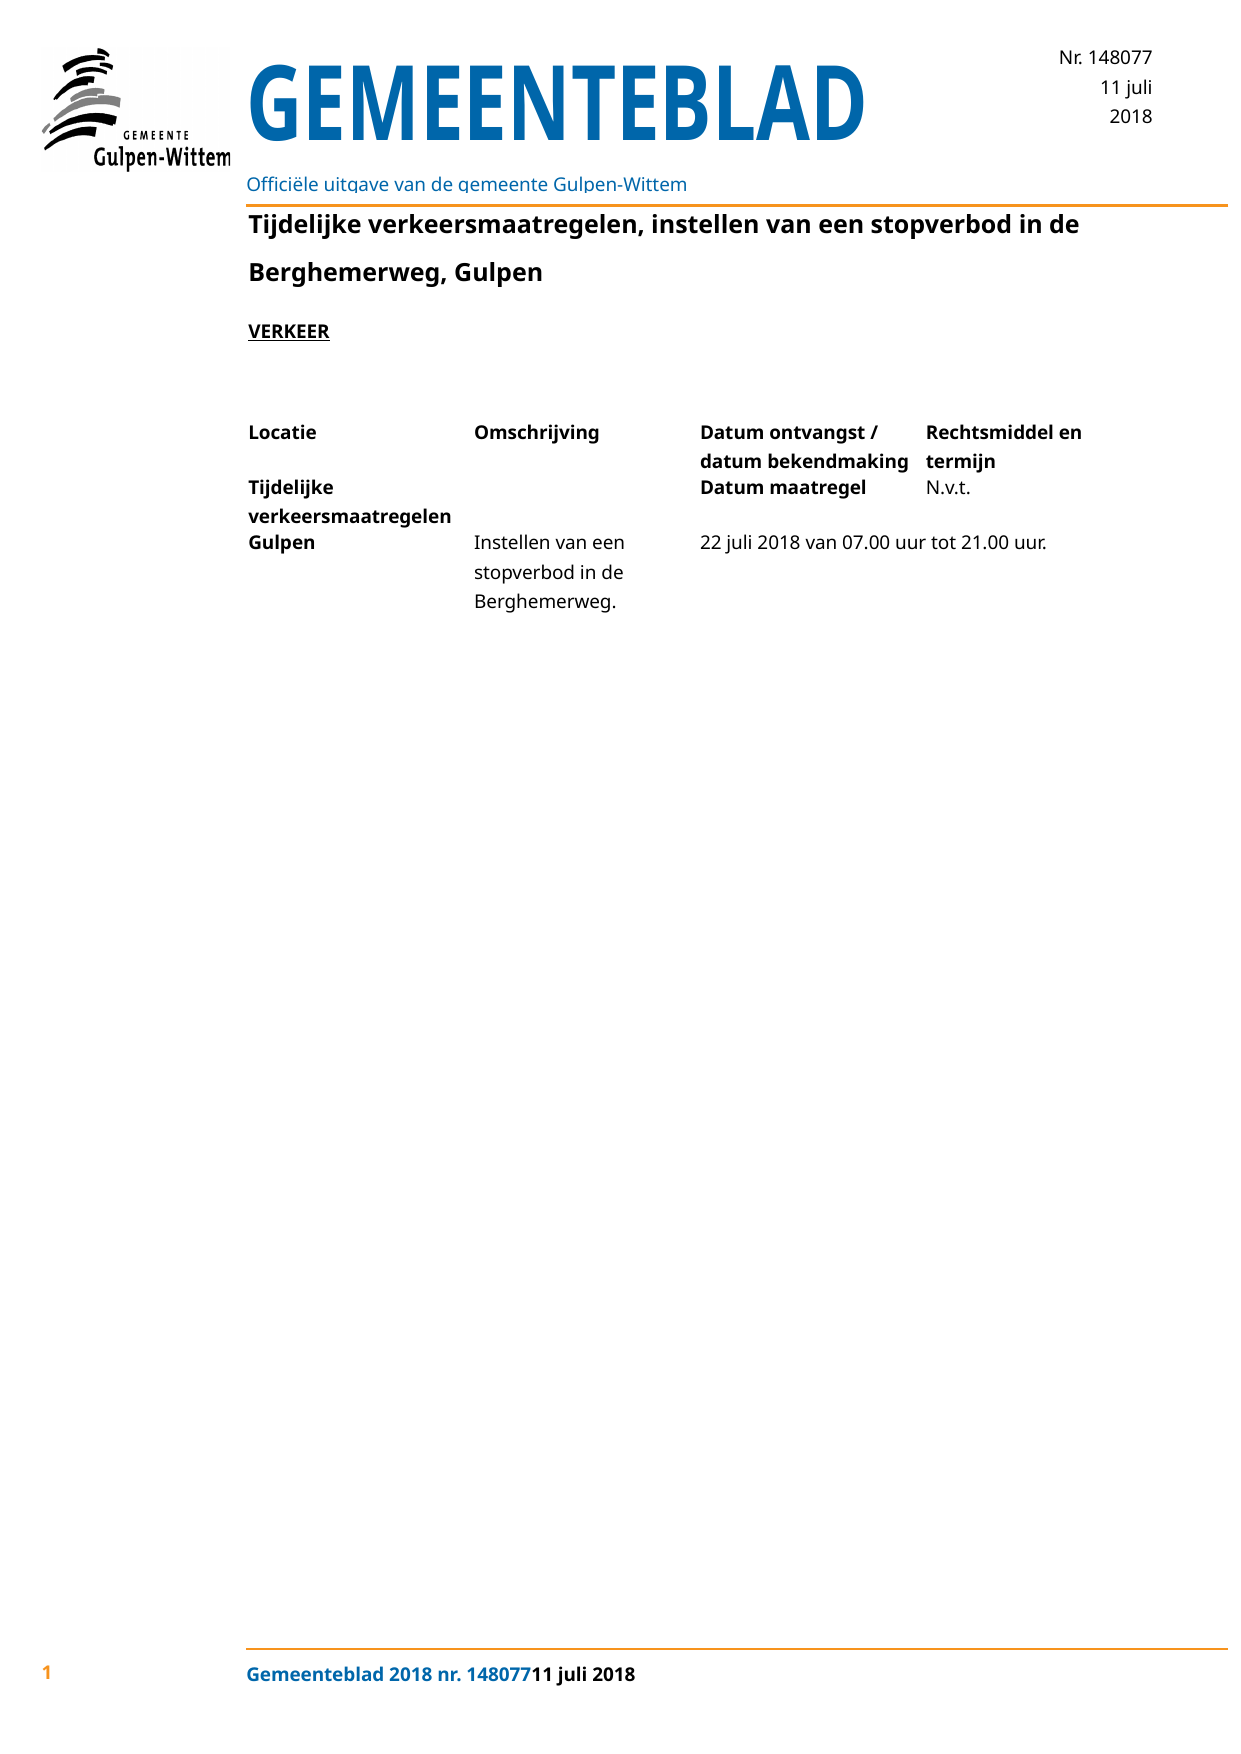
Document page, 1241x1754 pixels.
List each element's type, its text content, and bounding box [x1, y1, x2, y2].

picture [41, 47, 231, 172]
table_cell [474, 474, 700, 529]
table_header Locatie [248, 419, 474, 474]
text VERKEER [248, 318, 1152, 344]
table_cell 22 juli 2018 van 07.00 uur tot 21.00 uur. [700, 530, 1152, 614]
table_cell Tijdelijke verkeersmaatregelen [248, 474, 474, 529]
table_cell N.v.t. [926, 474, 1152, 529]
table_cell Instellen van een stopverbod in de Berghemerweg. [474, 530, 700, 614]
table_header Omschrijving [474, 419, 700, 474]
table_header Datum ontvangst / datum bekendmaking [700, 419, 926, 474]
table_cell Datum maatregel [700, 474, 926, 529]
text Tijdelijke verkeersmaatregelen, instellen van een stopverbod in de Berghemerweg, Gulpen [248, 207, 1152, 288]
table_cell Gulpen [248, 530, 474, 614]
table_header Rechtsmiddel en termijn [926, 419, 1152, 474]
